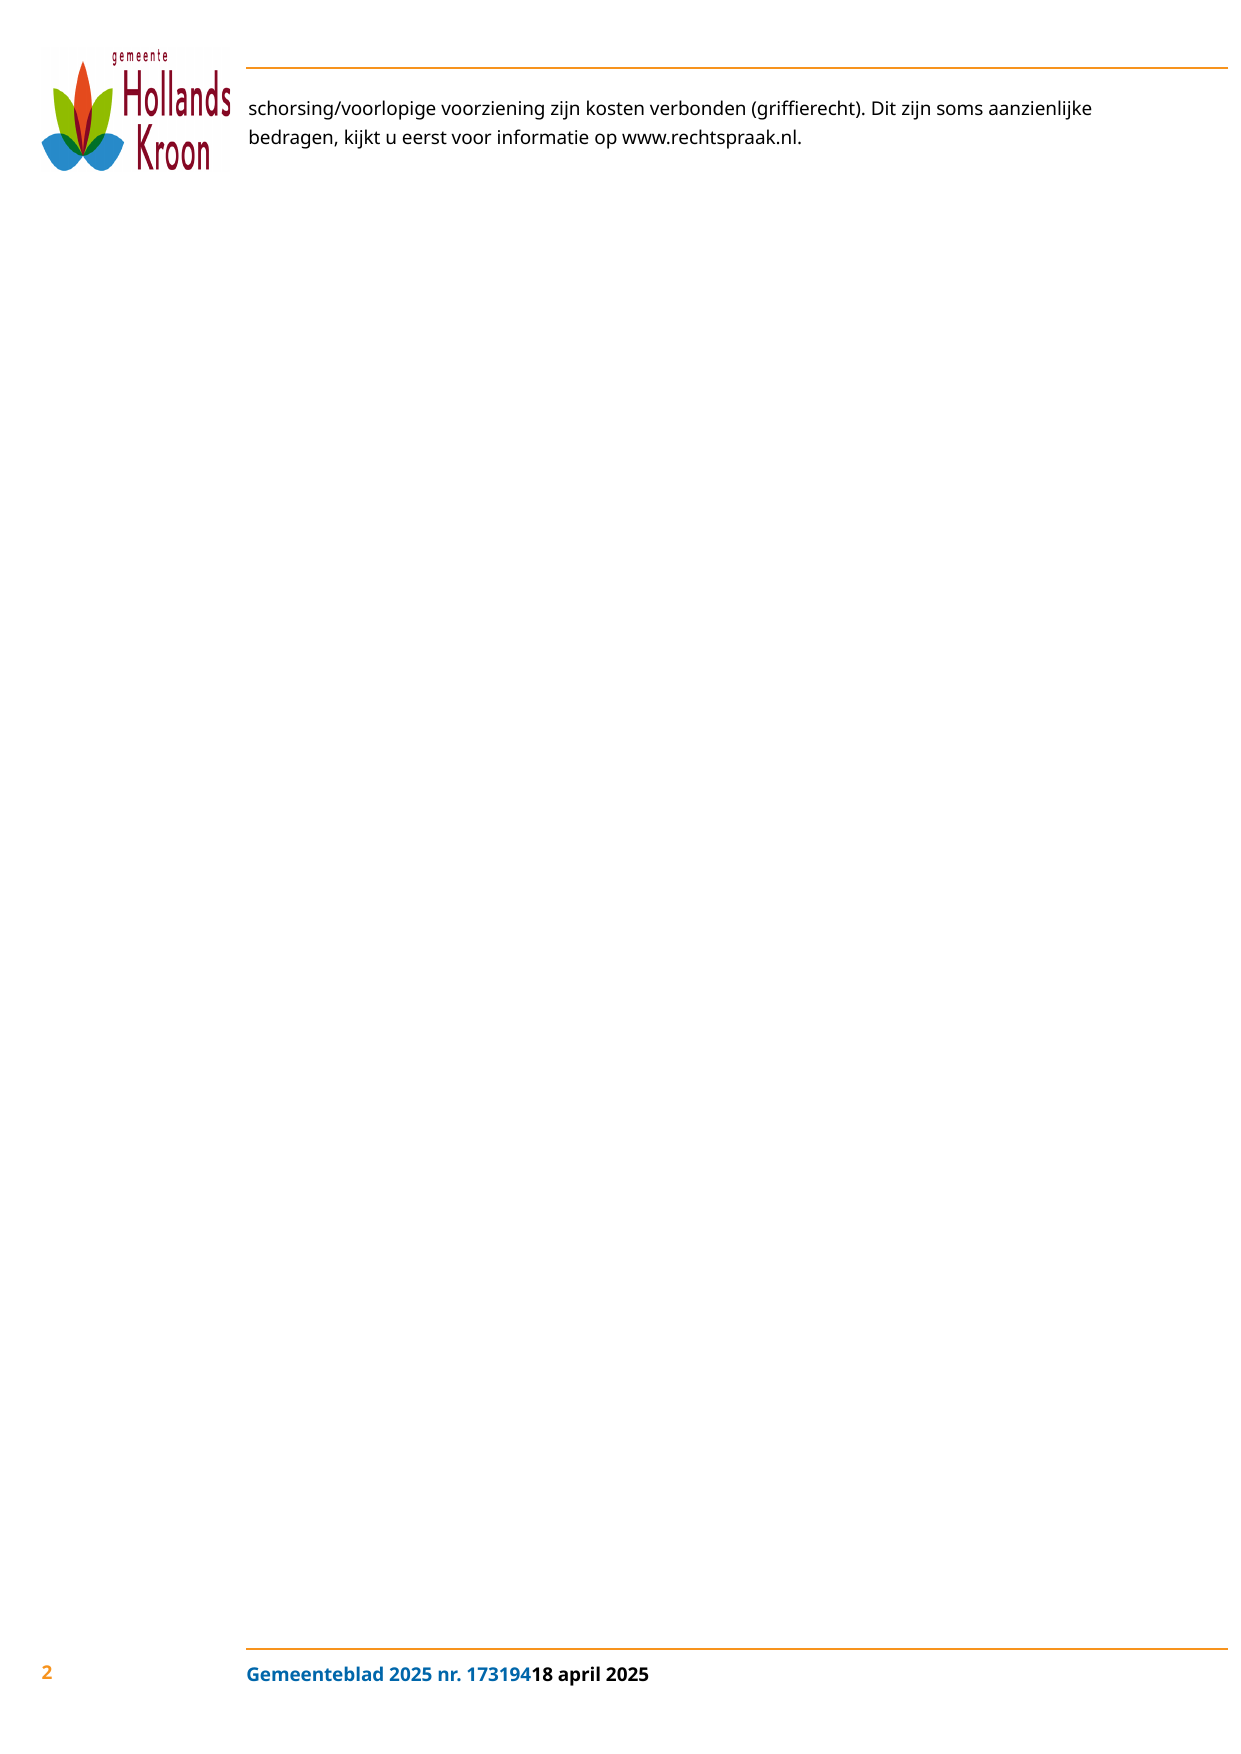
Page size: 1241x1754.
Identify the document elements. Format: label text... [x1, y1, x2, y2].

picture [41, 47, 231, 172]
text schorsing/voorlopige voorziening zijn kosten verbonden (griffierecht). Dit zijn soms aanzienlijke bedragen, kijkt u eerst voor informatie op www.rechtspraak.nl. [248, 95, 1152, 150]
